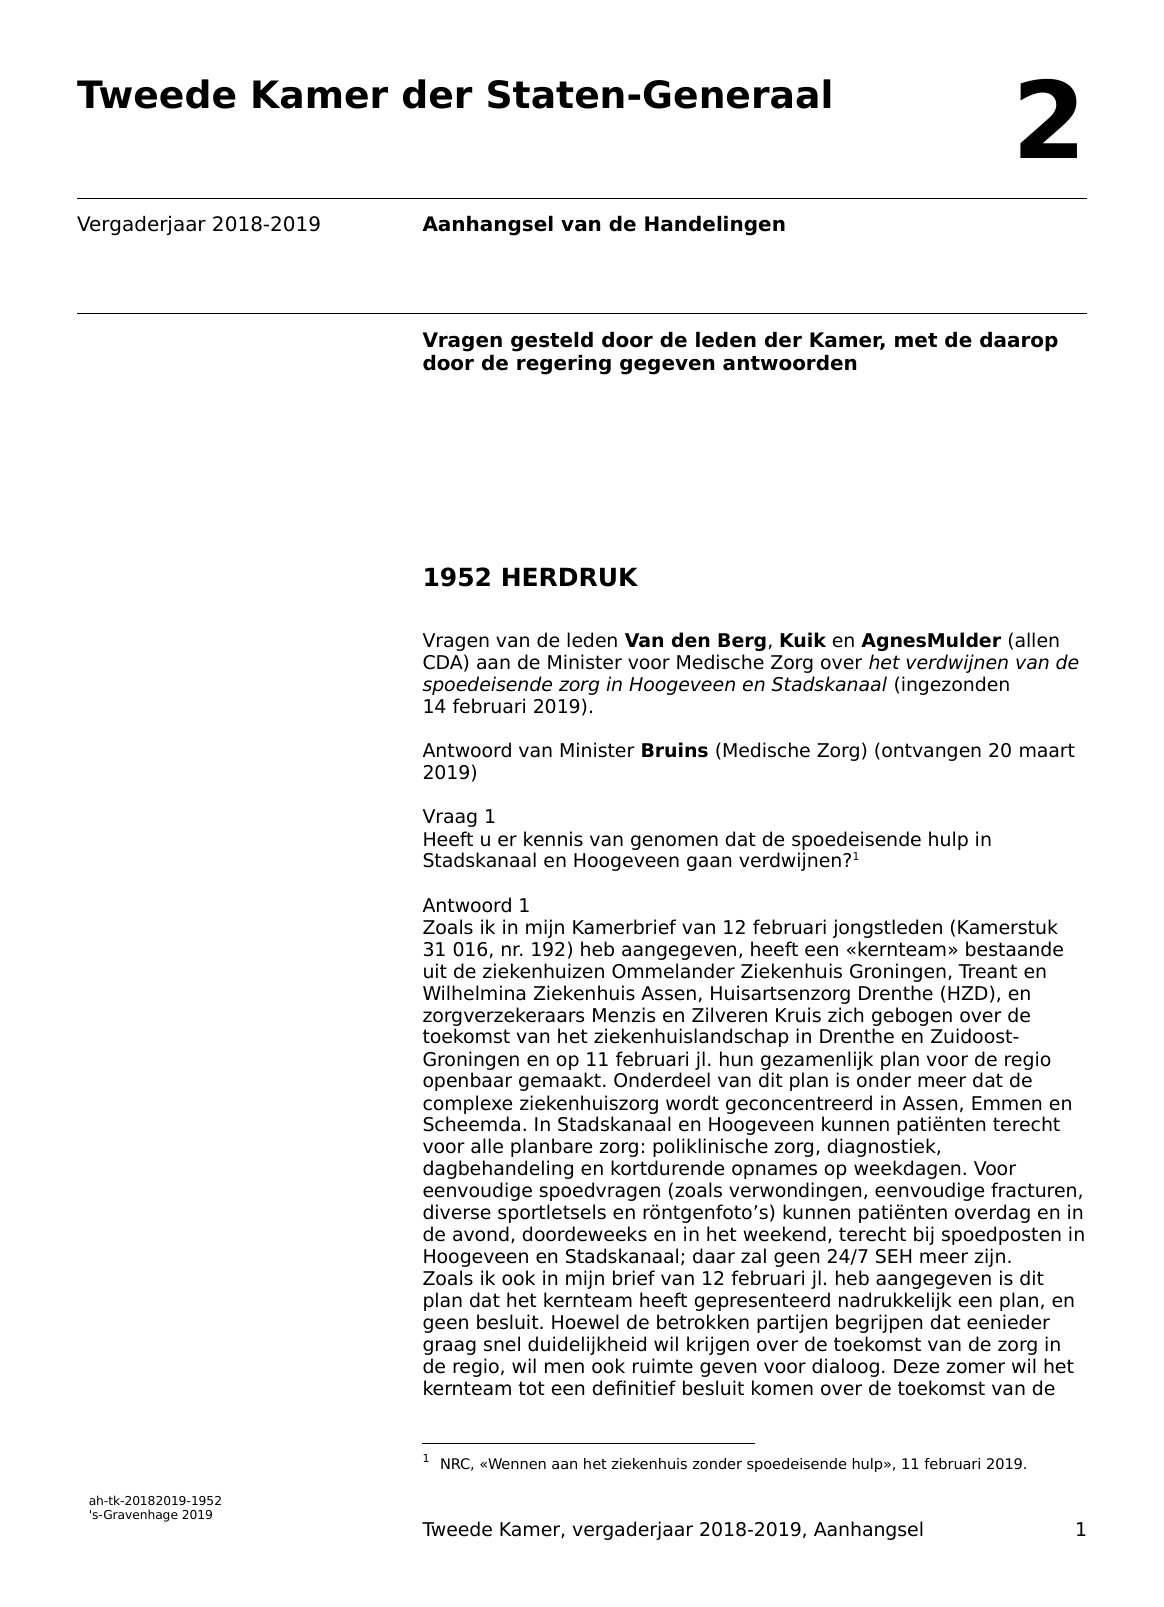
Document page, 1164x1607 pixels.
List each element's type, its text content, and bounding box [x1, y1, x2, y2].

text Antwoord van Minister Bruins (Medische Zorg) (ontvangen 20 maart 2019) [422, 740, 1087, 784]
table_cell [77, 314, 422, 375]
table_cell Aanhangsel van de Handelingen [422, 199, 1087, 313]
text Zoals ik in mijn Kamerbrief van 12 februari jongstleden (Kamerstuk 31 016, nr. 192) heb aangegeven, heeft een «kernteam» bestaande uit de ziekenhuizen Ommelander Ziekenhuis Groningen, Treant en Wilhelmina Ziekenhuis Assen, Huisartsenzorg Drenthe (HZD), en zorgverzekeraars Menzis en Zilveren Kruis zich gebogen over de toekomst van het ziekenhuislandschap in Drenthe en Zuidoost-Groningen en op 11 februari jl. hun gezamenlijk plan voor de regio openbaar gemaakt. Onderdeel van dit plan is onder meer dat de complexe ziekenhuiszorg wordt geconcentreerd in Assen, Emmen en Scheemda. In Stadskanaal en Hoogeveen kunnen patiënten terecht voor alle planbare zorg: poliklinische zorg, diagnostiek, dagbehandeling en kortdurende opnames op weekdagen. Voor eenvoudige spoedvragen (zoals verwondingen, eenvoudige fracturen, diverse sportletsels en röntgenfoto’s) kunnen patiënten overdag en in de avond, doordeweeks en in het weekend, terecht bij spoedposten in Hoogeveen en Stadskanaal; daar zal geen 24/7 SEH meer zijn. [422, 917, 1087, 1268]
text ah-tk-20182019-1952 [88, 1494, 323, 1508]
text Antwoord 1 [422, 894, 1087, 917]
table_cell Vragen gesteld door de leden der Kamer, met de daarop door de regering gegeven antwoorden [422, 314, 1087, 375]
text 1952 HERDRUK [422, 563, 1087, 592]
table_header Tweede Kamer der Staten-Generaal [77, 59, 886, 198]
text Vraag 1 [422, 806, 1087, 828]
text 's-Gravenhage 2019 [88, 1508, 323, 1522]
text Heeft u er kennis van genomen dat de spoedeisende hulp in Stadskanaal en Hoogeveen gaan verdwijnen? [422, 828, 1087, 872]
table_cell Vergaderjaar 2018-2019 [77, 199, 422, 313]
text Vragen van de leden Van den Berg, Kuik en AgnesMulder (allen CDA) aan de Minister voor Medische Zorg over het verdwijnen van de spoedeisende zorg in Hoogeveen en Stadskanaal (ingezonden 14 februari 2019). [422, 630, 1087, 718]
text NRC, «Wennen aan het ziekenhuis zonder spoedeisende hulp», 11 februari 2019. [422, 1452, 1087, 1474]
text Zoals ik ook in mijn brief van 12 februari jl. heb aangegeven is dit plan dat het kernteam heeft gepresenteerd nadrukkelijk een plan, en geen besluit. Hoewel de betrokken partijen begrijpen dat eenieder graag snel duidelijkheid wil krijgen over de toekomst van de zorg in de regio, wil men ook ruimte geven voor dialoog. Deze zomer wil het kernteam tot een definitief besluit komen over de toekomst van de [422, 1268, 1087, 1400]
table_header 2 [886, 59, 1087, 198]
